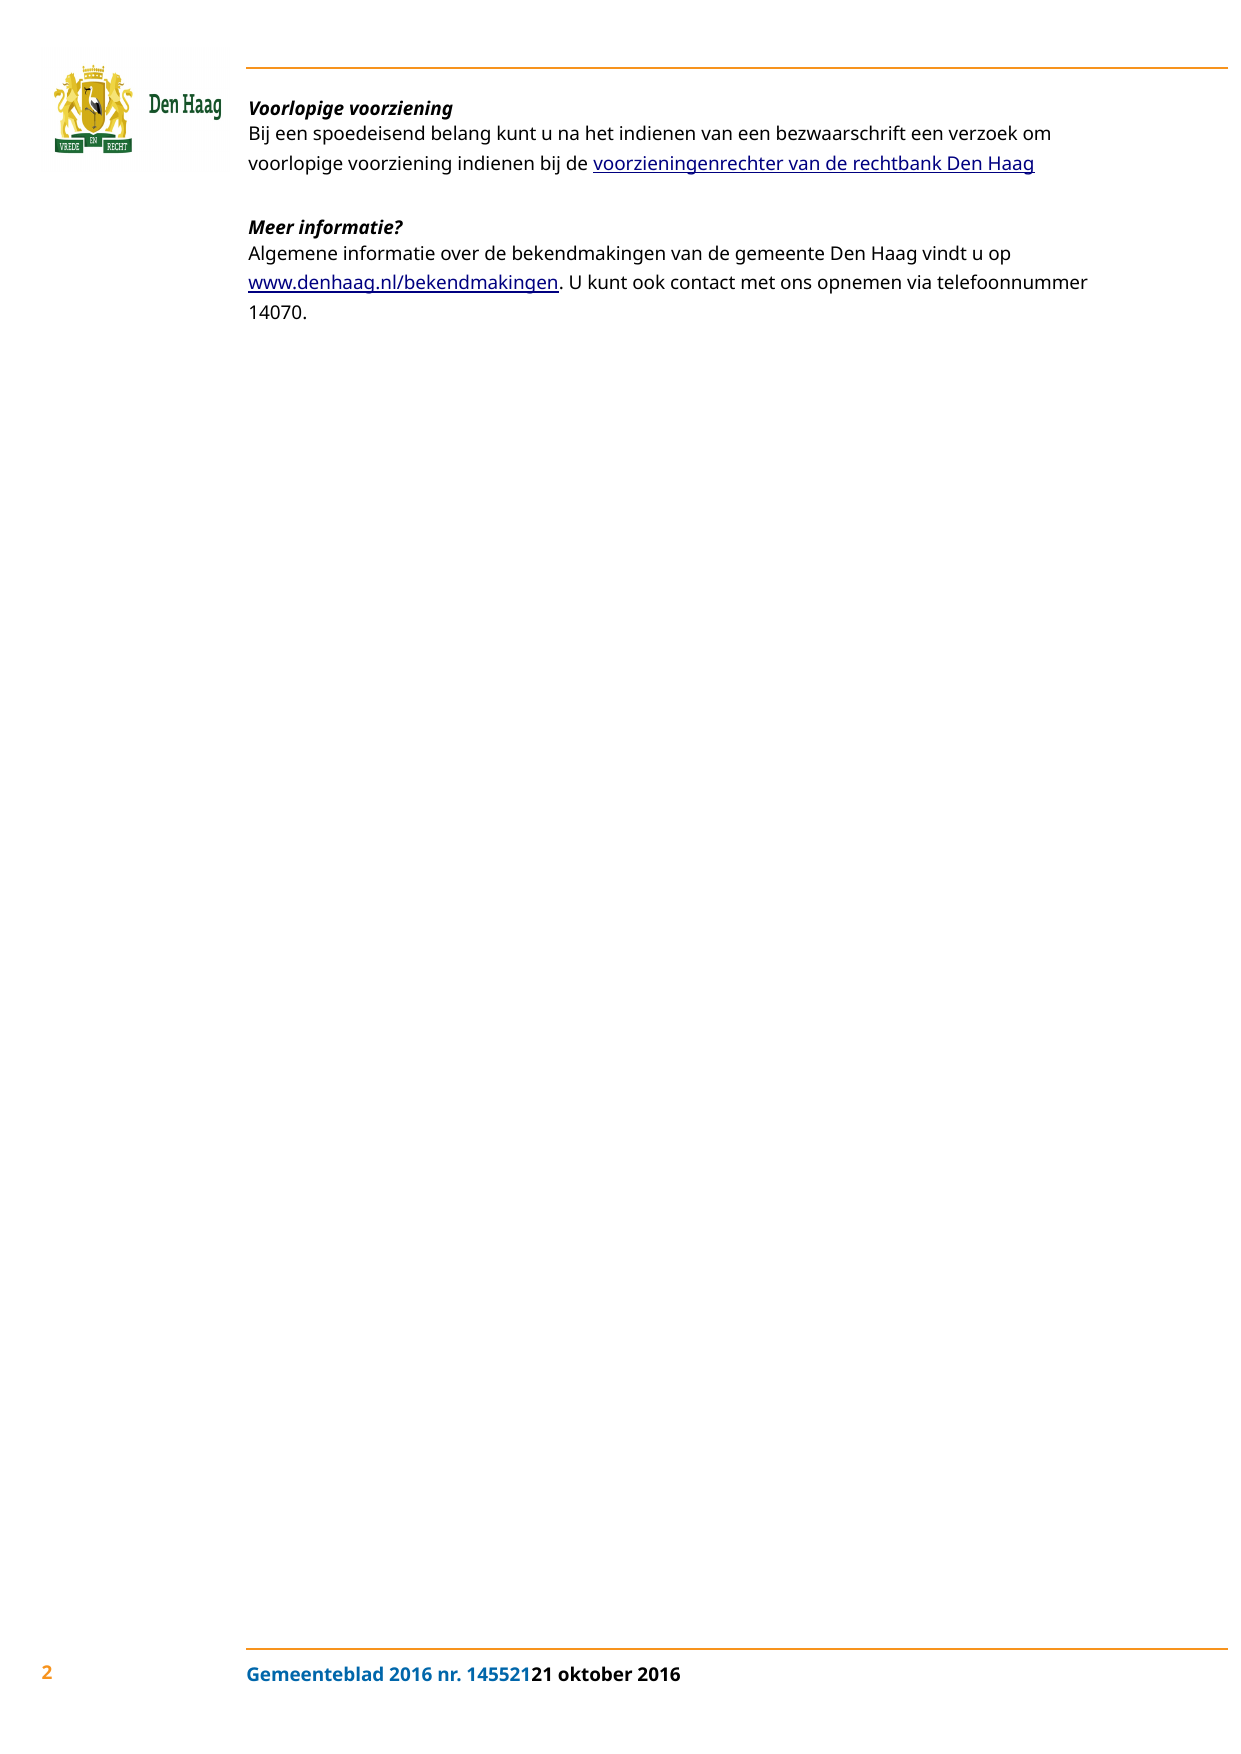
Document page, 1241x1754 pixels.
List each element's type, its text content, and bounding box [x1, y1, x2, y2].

text Algemene informatie over de bekendmakingen van de gemeente Den Haag vindt u op www.denhaag.nl/bekendmakingen. U kunt ook contact met ons opnemen via telefoonnummer 14070. [248, 240, 1152, 325]
text Meer informatie? [248, 214, 1152, 240]
text Bij een spoedeisend belang kunt u na het indienen van een bezwaarschrift een verzoek om voorlopige voorziening indienen bij de voorzieningenrechter van de rechtbank Den Haag [248, 121, 1152, 176]
picture [41, 47, 231, 172]
text Voorlopige voorziening [248, 95, 1152, 121]
